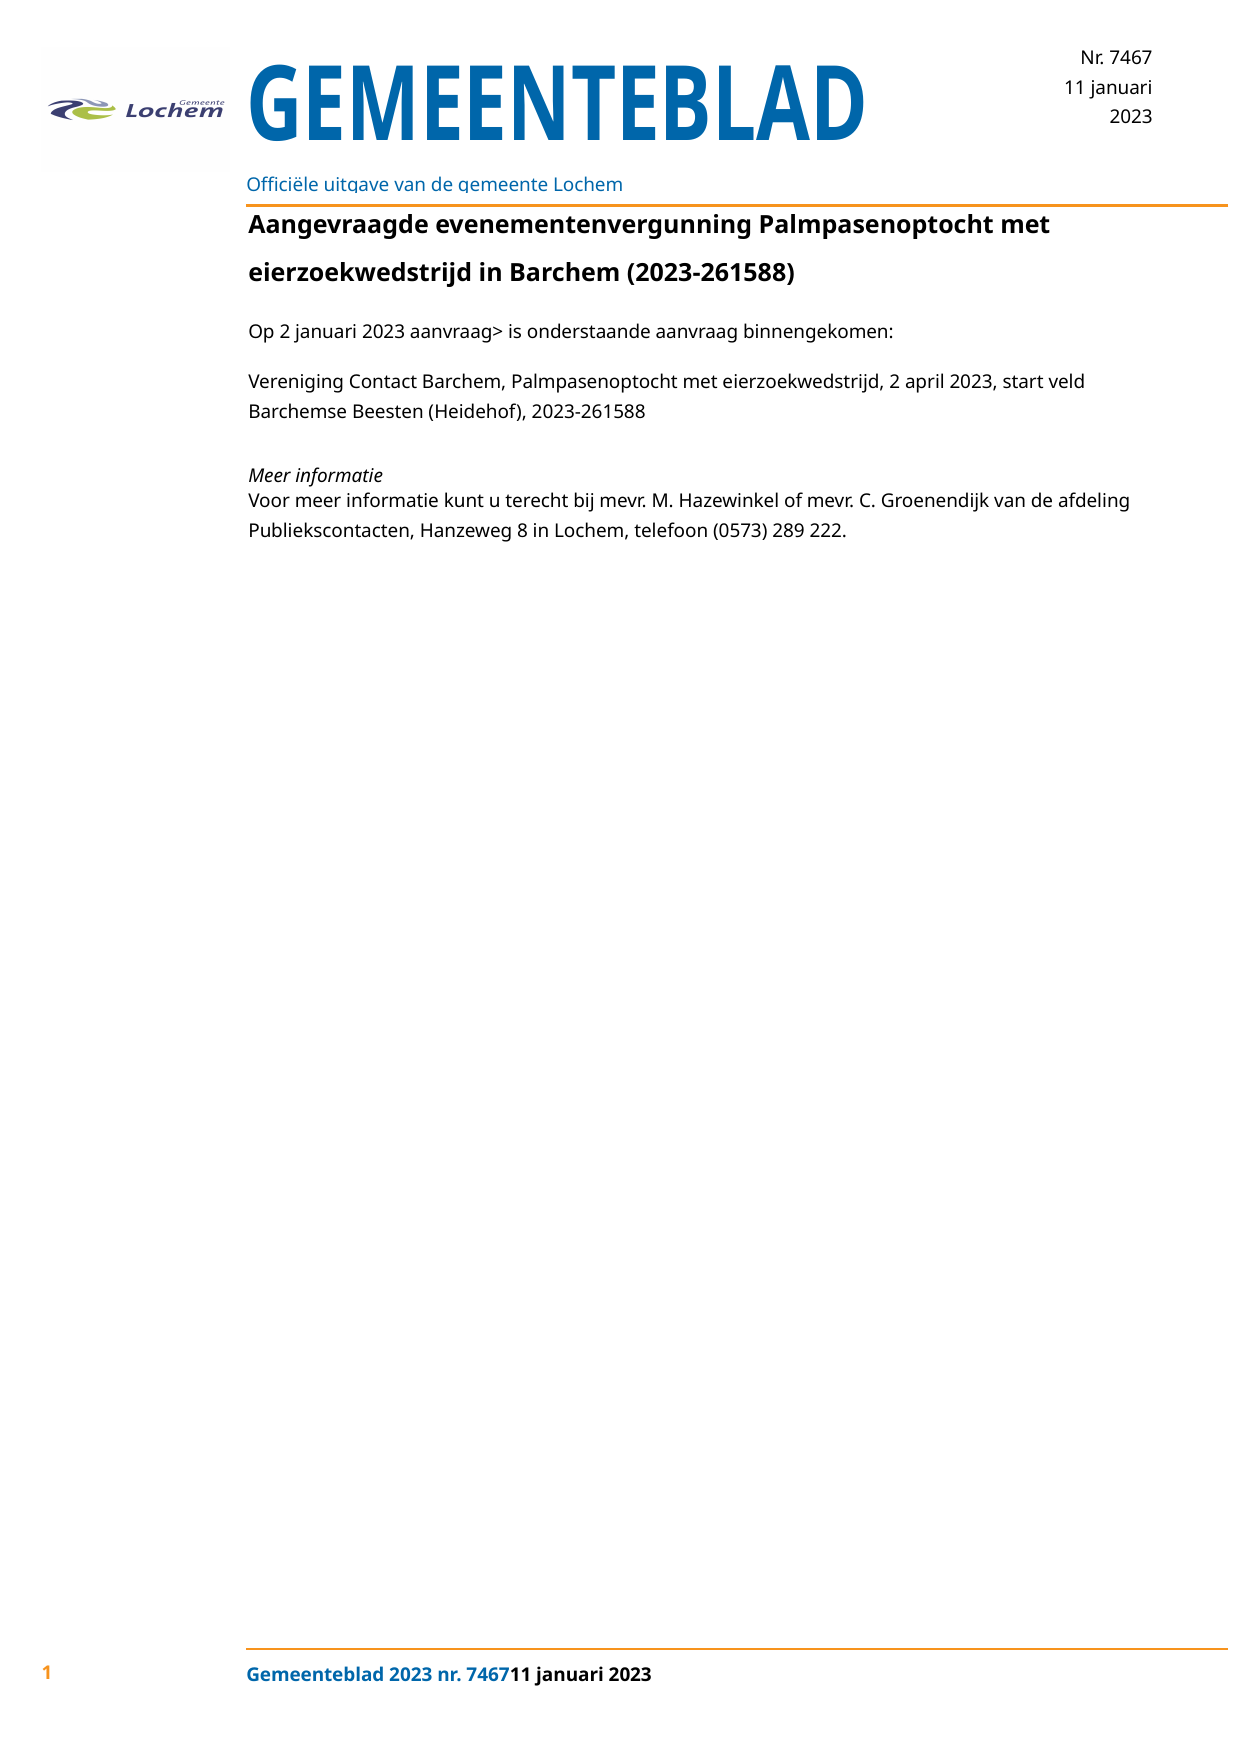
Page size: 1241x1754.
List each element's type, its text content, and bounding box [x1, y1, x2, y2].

picture [41, 47, 231, 172]
text Op 2 januari 2023 aanvraag> is onderstaande aanvraag binnengekomen: [248, 318, 1152, 344]
text Vereniging Contact Barchem, Palmpasenoptocht met eierzoekwedstrijd, 2 april 2023, start veld Barchemse Beesten (Heidehof), 2023-261588 [248, 368, 1152, 424]
text Aangevraagde evenementenvergunning Palmpasenoptocht met eierzoekwedstrijd in Barchem (2023-261588) [248, 207, 1152, 288]
text Meer informatie [248, 462, 1152, 488]
text Voor meer informatie kunt u terecht bij mevr. M. Hazewinkel of mevr. C. Groenendijk van de afdeling Publiekscontacten, Hanzeweg 8 in Lochem, telefoon (0573) 289 222. [248, 488, 1152, 543]
